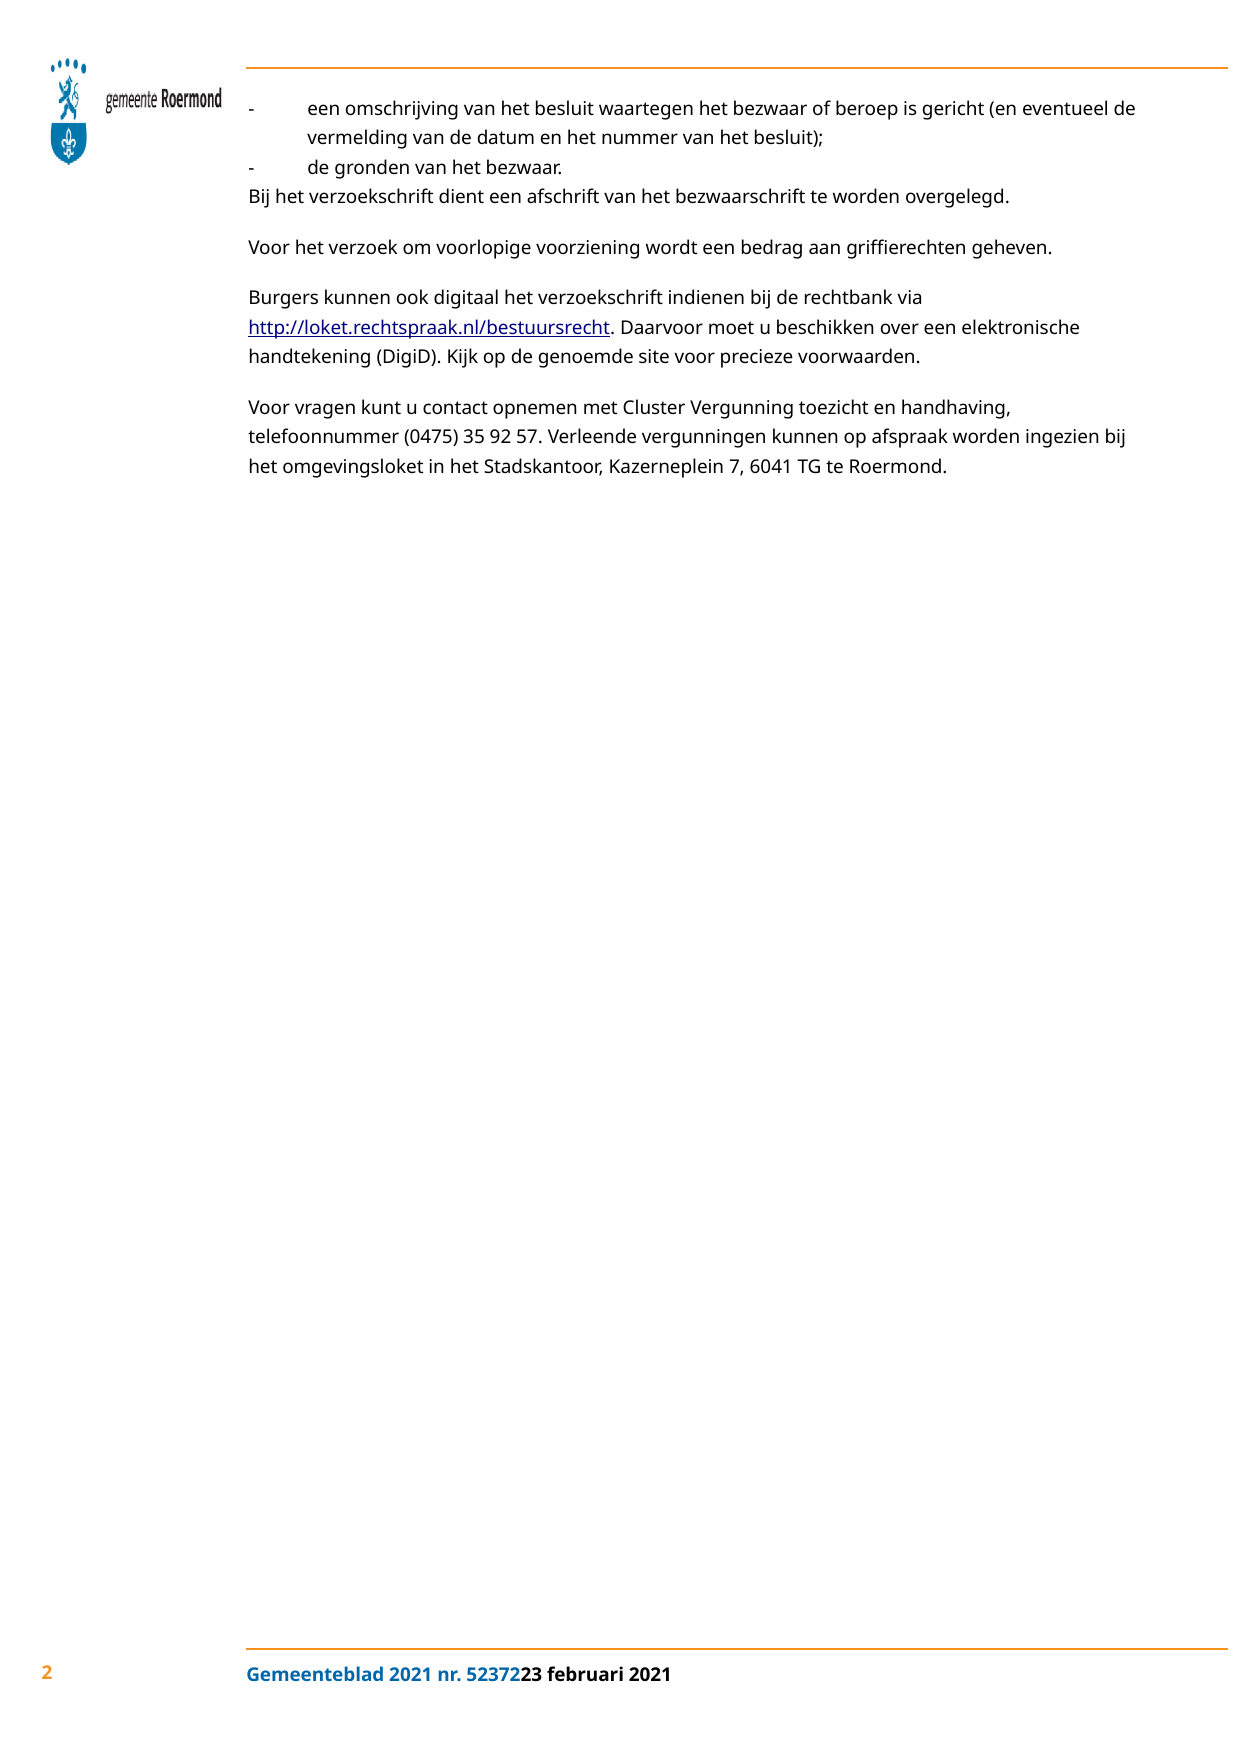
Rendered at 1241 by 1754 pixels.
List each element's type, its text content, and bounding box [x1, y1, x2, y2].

text Burgers kunnen ook digitaal het verzoekschrift indienen bij de rechtbank via http://loket.rechtspraak.nl/bestuursrecht. Daarvoor moet u beschikken over een elektronische handtekening (DigiD). Kijk op de genoemde site voor precieze voorwaarden. [248, 284, 1152, 369]
text Voor het verzoek om voorlopige voorziening wordt een bedrag aan griffierechten geheven. [248, 234, 1152, 260]
text Voor vragen kunt u contact opnemen met Cluster Vergunning toezicht en handhaving, telefoonnummer (0475) 35 92 57. Verleende vergunningen kunnen op afspraak worden ingezien bij het omgevingsloket in het Stadskantoor, Kazerneplein 7, 6041 TG te Roermond. [248, 394, 1152, 479]
list een omschrijving van het besluit waartegen het bezwaar of beroep is gericht (en eventueel de vermelding van de datum en het nummer van het besluit); [248, 95, 1152, 150]
text Bij het verzoekschrift dient een afschrift van het bezwaarschrift te worden overgelegd. [248, 183, 1152, 209]
list de gronden van het bezwaar. [248, 154, 1152, 180]
picture [41, 47, 231, 172]
